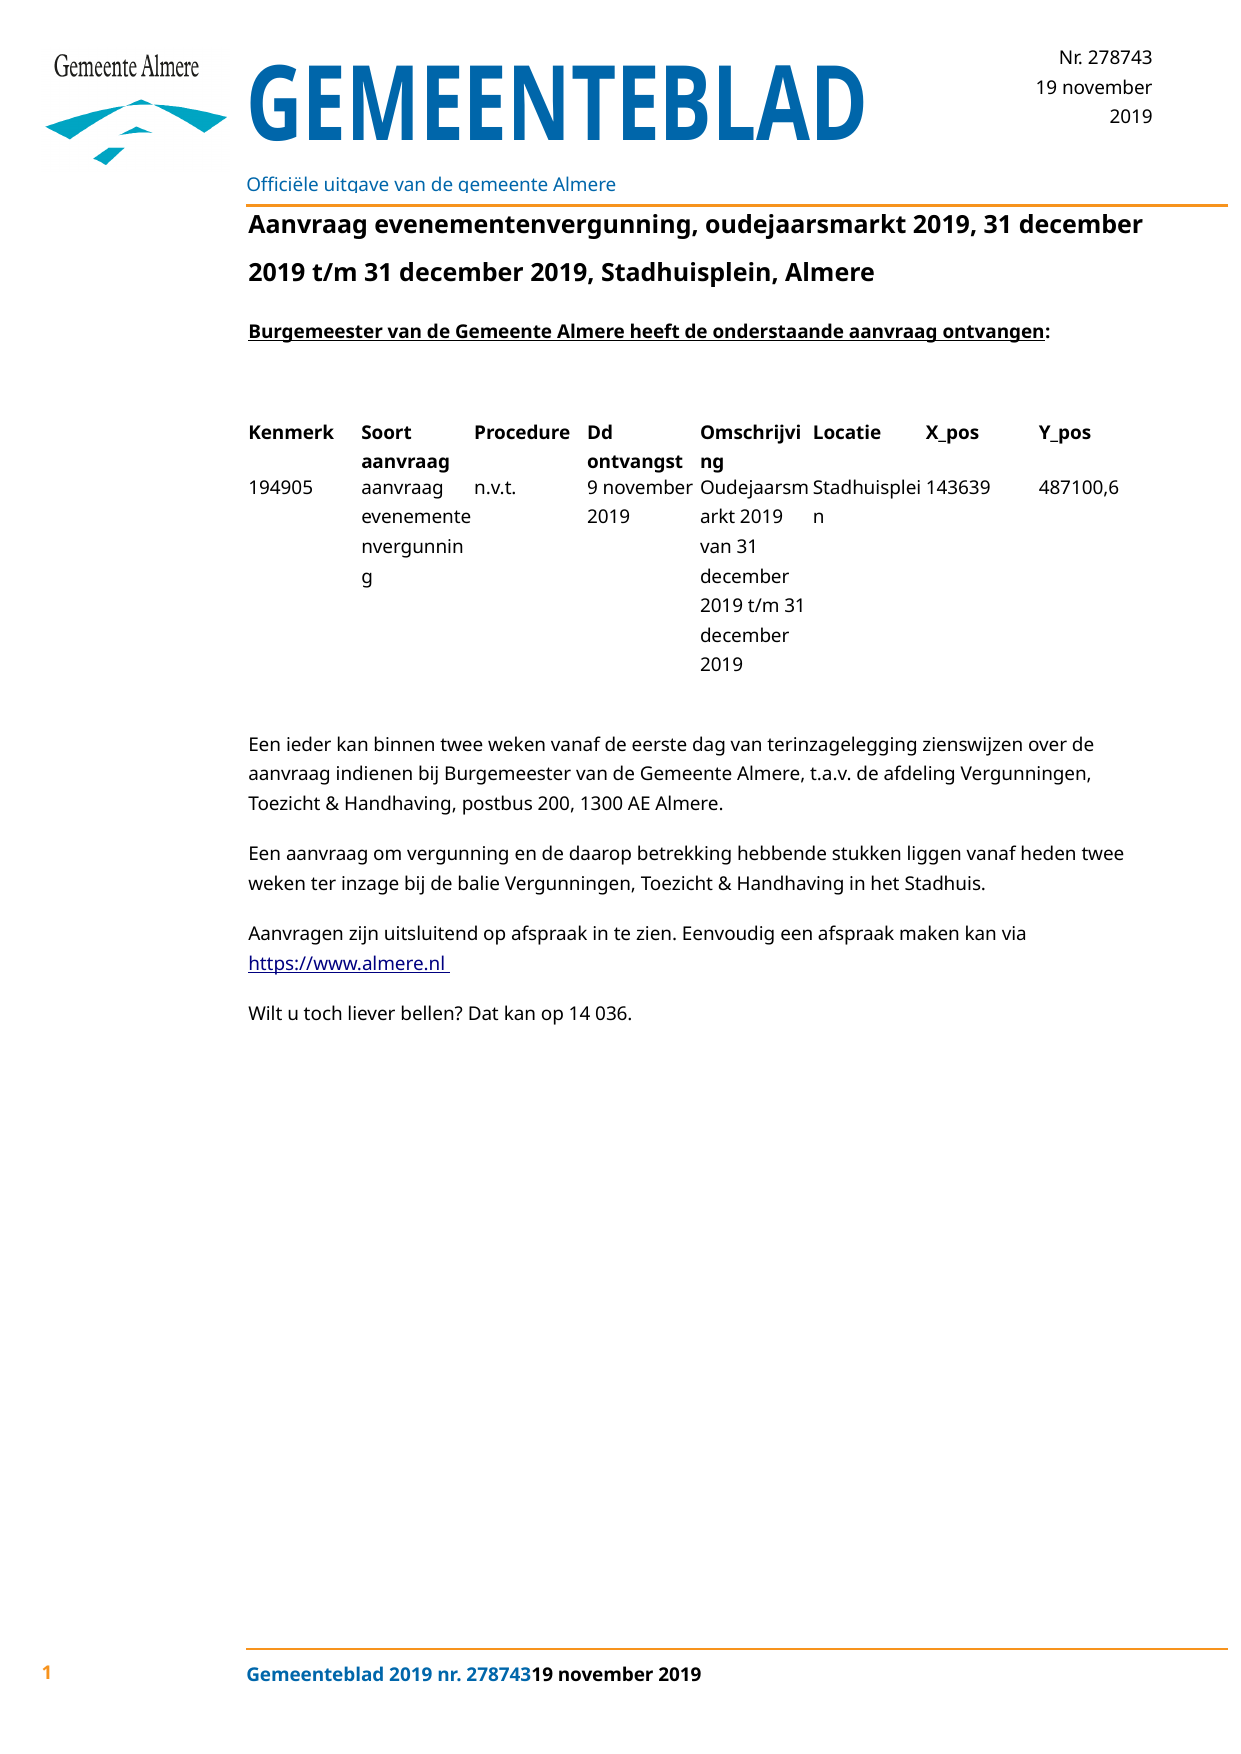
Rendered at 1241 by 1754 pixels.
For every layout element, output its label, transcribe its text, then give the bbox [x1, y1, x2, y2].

table_header Soort aanvraag [361, 419, 474, 474]
table_header X_pos [926, 419, 1038, 474]
table_cell 143639 [926, 474, 1038, 677]
table_cell Stadhuisplein [813, 474, 926, 677]
table_header Procedure [474, 419, 587, 474]
table_header Dd ontvangst [587, 419, 700, 474]
table_cell n.v.t. [474, 474, 587, 677]
table_cell Oudejaarsmarkt 2019 van 31 december 2019 t/m 31 december 2019 [700, 474, 813, 677]
text Een ieder kan binnen twee weken vanaf de eerste dag van terinzagelegging zienswijzen over de aanvraag indienen bij Burgemeester van de Gemeente Almere, t.a.v. de afdeling Vergunningen, Toezicht & Handhaving, postbus 200, 1300 AE Almere. [248, 731, 1152, 816]
table_header Locatie [813, 419, 926, 474]
table_cell aanvraag evenementenvergunning [361, 474, 474, 677]
table_header Kenmerk [248, 419, 361, 474]
table_cell 194905 [248, 474, 361, 677]
table_cell 487100,6 [1039, 474, 1152, 677]
table_header Omschrijving [700, 419, 813, 474]
picture [41, 47, 231, 172]
table_header Y_pos [1039, 419, 1152, 474]
text Een aanvraag om vergunning en de daarop betrekking hebbende stukken liggen vanaf heden twee weken ter inzage bij de balie Vergunningen, Toezicht & Handhaving in het Stadhuis. [248, 841, 1152, 896]
text Aanvragen zijn uitsluitend op afspraak in te zien. Eenvoudig een afspraak maken kan via https://www.almere.nl [248, 921, 1152, 976]
text Wilt u toch liever bellen? Dat kan op 14 036. [248, 1001, 1152, 1026]
text Burgemeester van de Gemeente Almere heeft de onderstaande aanvraag ontvangen: [248, 318, 1152, 344]
text Aanvraag evenementenvergunning, oudejaarsmarkt 2019, 31 december 2019 t/m 31 december 2019, Stadhuisplein, Almere [248, 207, 1152, 288]
table_cell 9 november 2019 [587, 474, 700, 677]
